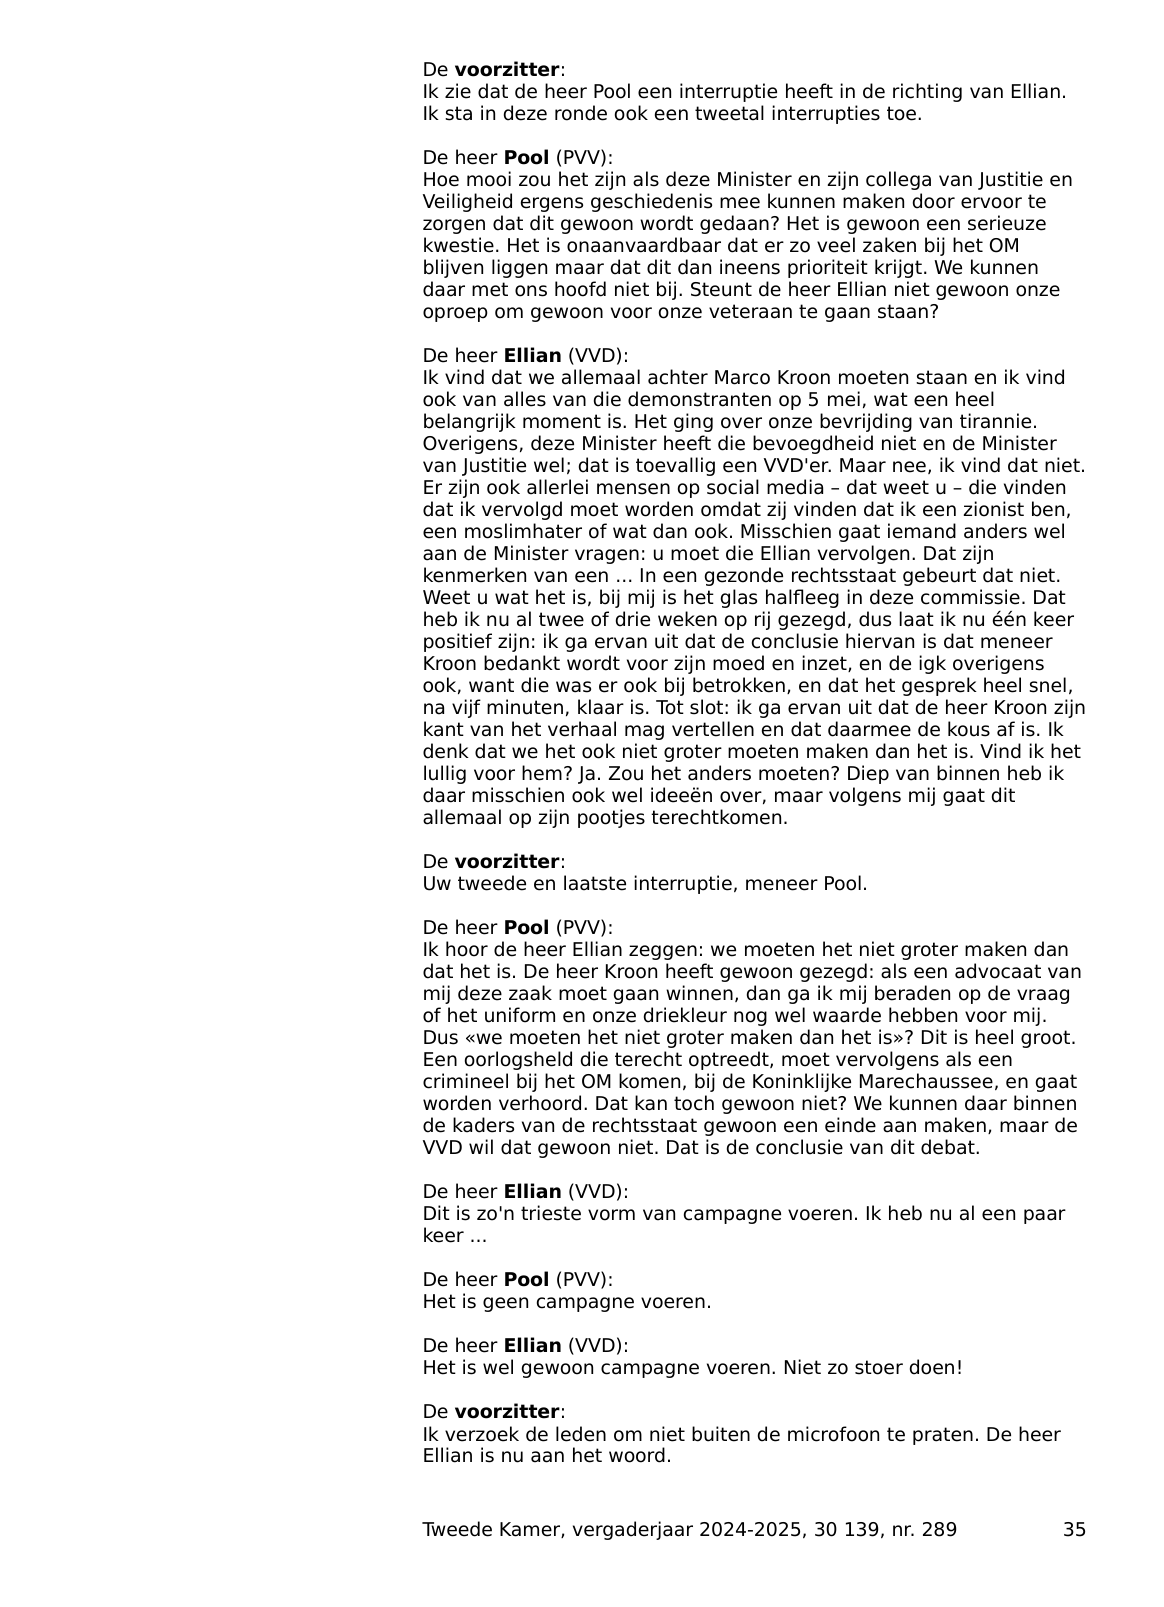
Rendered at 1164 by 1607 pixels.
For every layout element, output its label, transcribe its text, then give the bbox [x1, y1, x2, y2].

text Ik hoor de heer Ellian zeggen: we moeten het niet groter maken dan dat het is. De heer Kroon heeft gewoon gezegd: als een advocaat van mij deze zaak moet gaan winnen, dan ga ik mij beraden op de vraag of het uniform en onze driekleur nog wel waarde hebben voor mij. Dus «we moeten het niet groter maken dan het is»? Dit is heel groot. Een oorlogsheld die terecht optreedt, moet vervolgens als een crimineel bij het OM komen, bij de Koninklijke Marechaussee, en gaat worden verhoord. Dat kan toch gewoon niet? We kunnen daar binnen de kaders van de rechtsstaat gewoon een einde aan maken, maar de VVD wil dat gewoon niet. Dat is de conclusie van dit debat. [422, 939, 1087, 1159]
text De heer Pool (PVV): [422, 147, 1087, 169]
text Ik vind dat we allemaal achter Marco Kroon moeten staan en ik vind ook van alles van die demonstranten op 5 mei, wat een heel belangrijk moment is. Het ging over onze bevrijding van tirannie. Overigens, deze Minister heeft die bevoegdheid niet en de Minister van Justitie wel; dat is toevallig een VVD'er. Maar nee, ik vind dat niet. Er zijn ook allerlei mensen op social media – dat weet u – die vinden dat ik vervolgd moet worden omdat zij vinden dat ik een zionist ben, een moslimhater of wat dan ook. Misschien gaat iemand anders wel aan de Minister vragen: u moet die Ellian vervolgen. Dat zijn kenmerken van een ... In een gezonde rechtsstaat gebeurt dat niet. Weet u wat het is, bij mij is het glas halfleeg in deze commissie. Dat heb ik nu al twee of drie weken op rij gezegd, dus laat ik nu één keer positief zijn: ik ga ervan uit dat de conclusie hiervan is dat meneer Kroon bedankt wordt voor zijn moed en inzet, en de igk overigens ook, want die was er ook bij betrokken, en dat het gesprek heel snel, na vijf minuten, klaar is. Tot slot: ik ga ervan uit dat de heer Kroon zijn kant van het verhaal mag vertellen en dat daarmee de kous af is. Ik denk dat we het ook niet groter moeten maken dan het is. Vind ik het lullig voor hem? Ja. Zou het anders moeten? Diep van binnen heb ik daar misschien ook wel ideeën over, maar volgens mij gaat dit allemaal op zijn pootjes terechtkomen. [422, 367, 1087, 829]
text De heer Ellian (VVD): [422, 1181, 1087, 1203]
text De heer Pool (PVV): [422, 1269, 1087, 1291]
text Het is geen campagne voeren. [422, 1291, 1087, 1313]
text Dit is zo'n trieste vorm van campagne voeren. Ik heb nu al een paar keer ... [422, 1203, 1087, 1247]
text Het is wel gewoon campagne voeren. Niet zo stoer doen! [422, 1357, 1087, 1379]
text Uw tweede en laatste interruptie, meneer Pool. [422, 873, 1087, 895]
text De heer Pool (PVV): [422, 917, 1087, 939]
text Ik zie dat de heer Pool een interruptie heeft in de richting van Ellian. Ik sta in deze ronde ook een tweetal interrupties toe. [422, 81, 1087, 125]
text De heer Ellian (VVD): [422, 345, 1087, 367]
text De voorzitter: [422, 59, 1087, 81]
text De voorzitter: [422, 1401, 1087, 1423]
text De voorzitter: [422, 851, 1087, 873]
text Hoe mooi zou het zijn als deze Minister en zijn collega van Justitie en Veiligheid ergens geschiedenis mee kunnen maken door ervoor te zorgen dat dit gewoon wordt gedaan? Het is gewoon een serieuze kwestie. Het is onaanvaardbaar dat er zo veel zaken bij het OM blijven liggen maar dat dit dan ineens prioriteit krijgt. We kunnen daar met ons hoofd niet bij. Steunt de heer Ellian niet gewoon onze oproep om gewoon voor onze veteraan te gaan staan? [422, 169, 1087, 323]
text Ik verzoek de leden om niet buiten de microfoon te praten. De heer Ellian is nu aan het woord. [422, 1423, 1087, 1467]
text De heer Ellian (VVD): [422, 1335, 1087, 1357]
